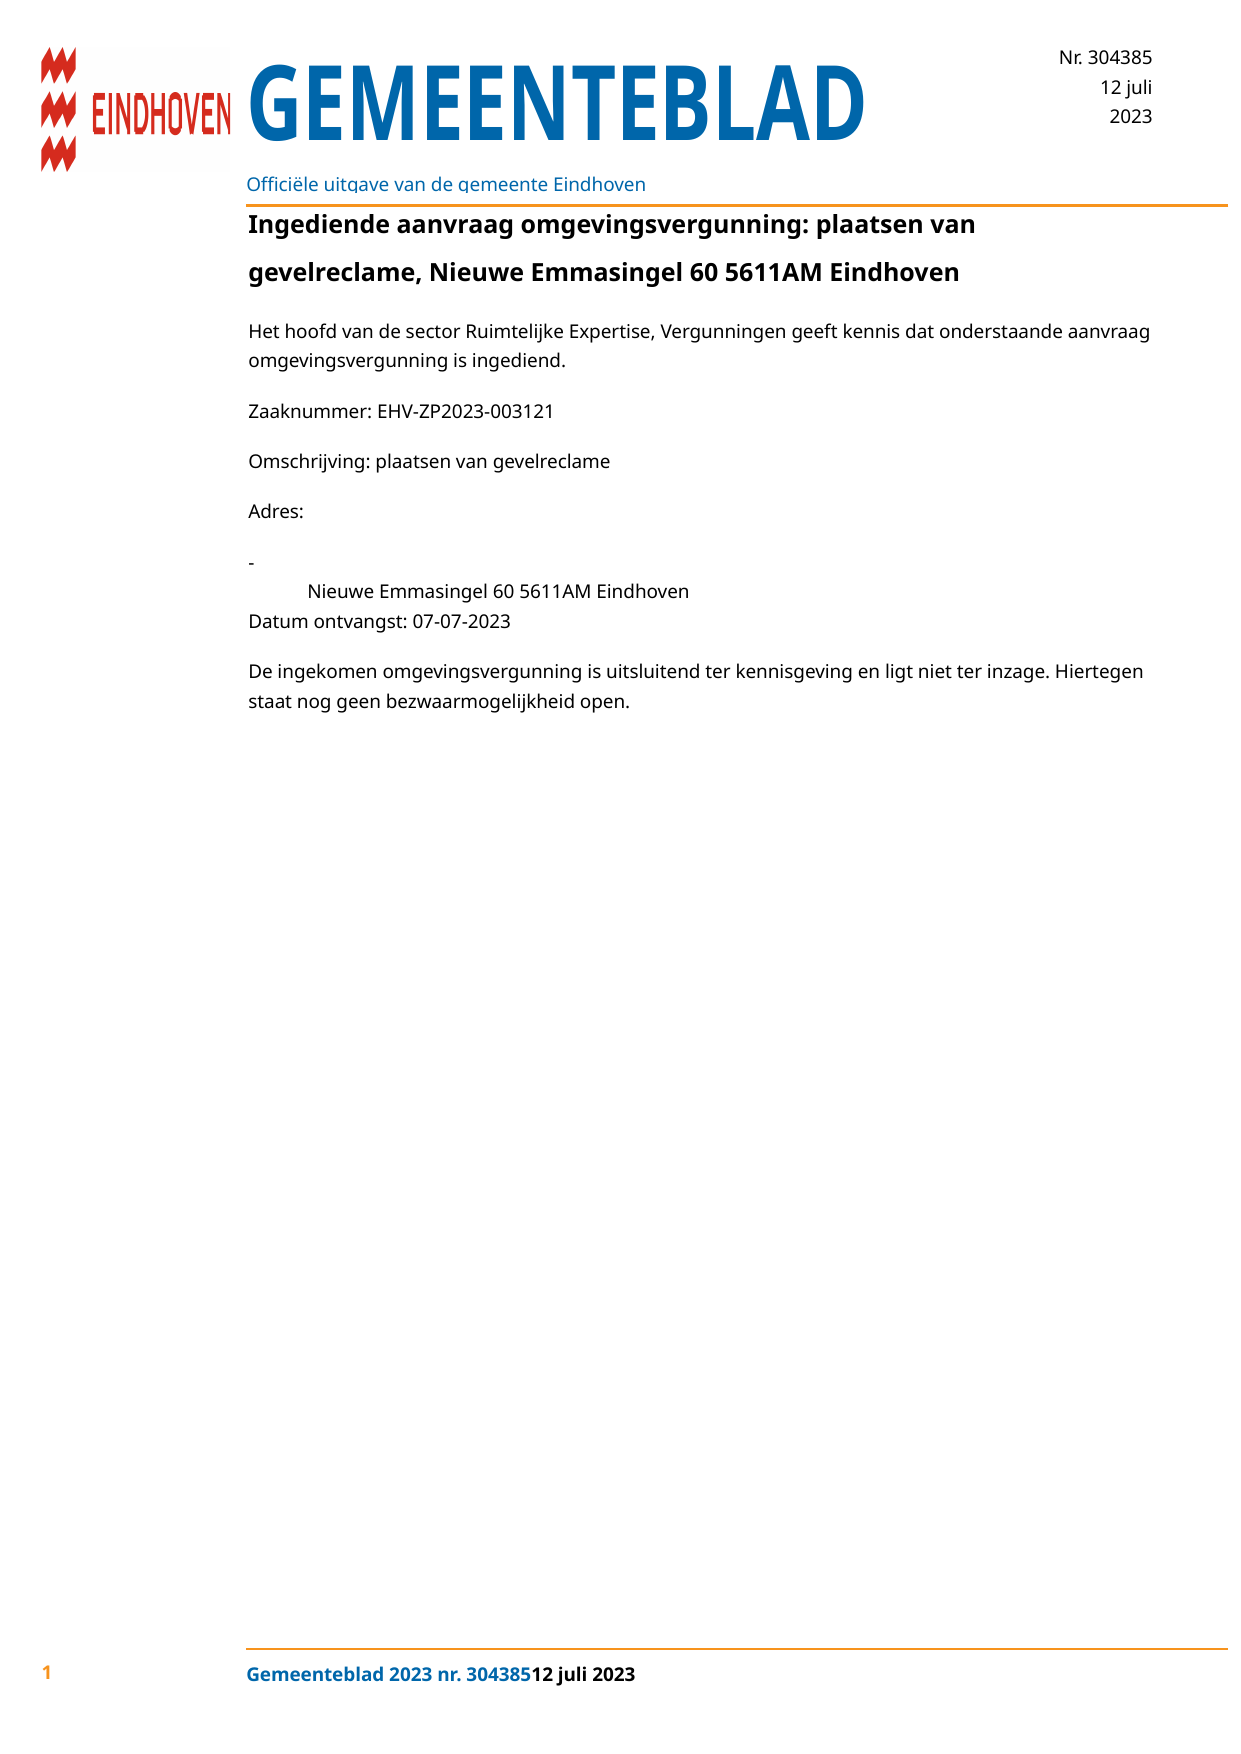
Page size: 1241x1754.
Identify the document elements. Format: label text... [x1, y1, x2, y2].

text Ingediende aanvraag omgevingsvergunning: plaatsen van gevelreclame, Nieuwe Emmasingel 60 5611AM Eindhoven [248, 207, 1152, 288]
picture [41, 47, 231, 172]
text De ingekomen omgevingsvergunning is uitsluitend ter kennisgeving en ligt niet ter inzage. Hiertegen staat nog geen bezwaarmogelijkheid open. [248, 659, 1152, 714]
list Nieuwe Emmasingel 60 5611AM Eindhoven [248, 579, 1152, 604]
text Omschrijving: plaatsen van gevelreclame [248, 448, 1152, 474]
text Datum ontvangst: 07-07-2023 [248, 608, 1152, 634]
text Het hoofd van de sector Ruimtelijke Expertise, Vergunningen geeft kennis dat onderstaande aanvraag omgevingsvergunning is ingediend. [248, 318, 1152, 373]
text Adres: [248, 499, 1152, 524]
text Zaaknummer: EHV-ZP2023-003121 [248, 398, 1152, 424]
